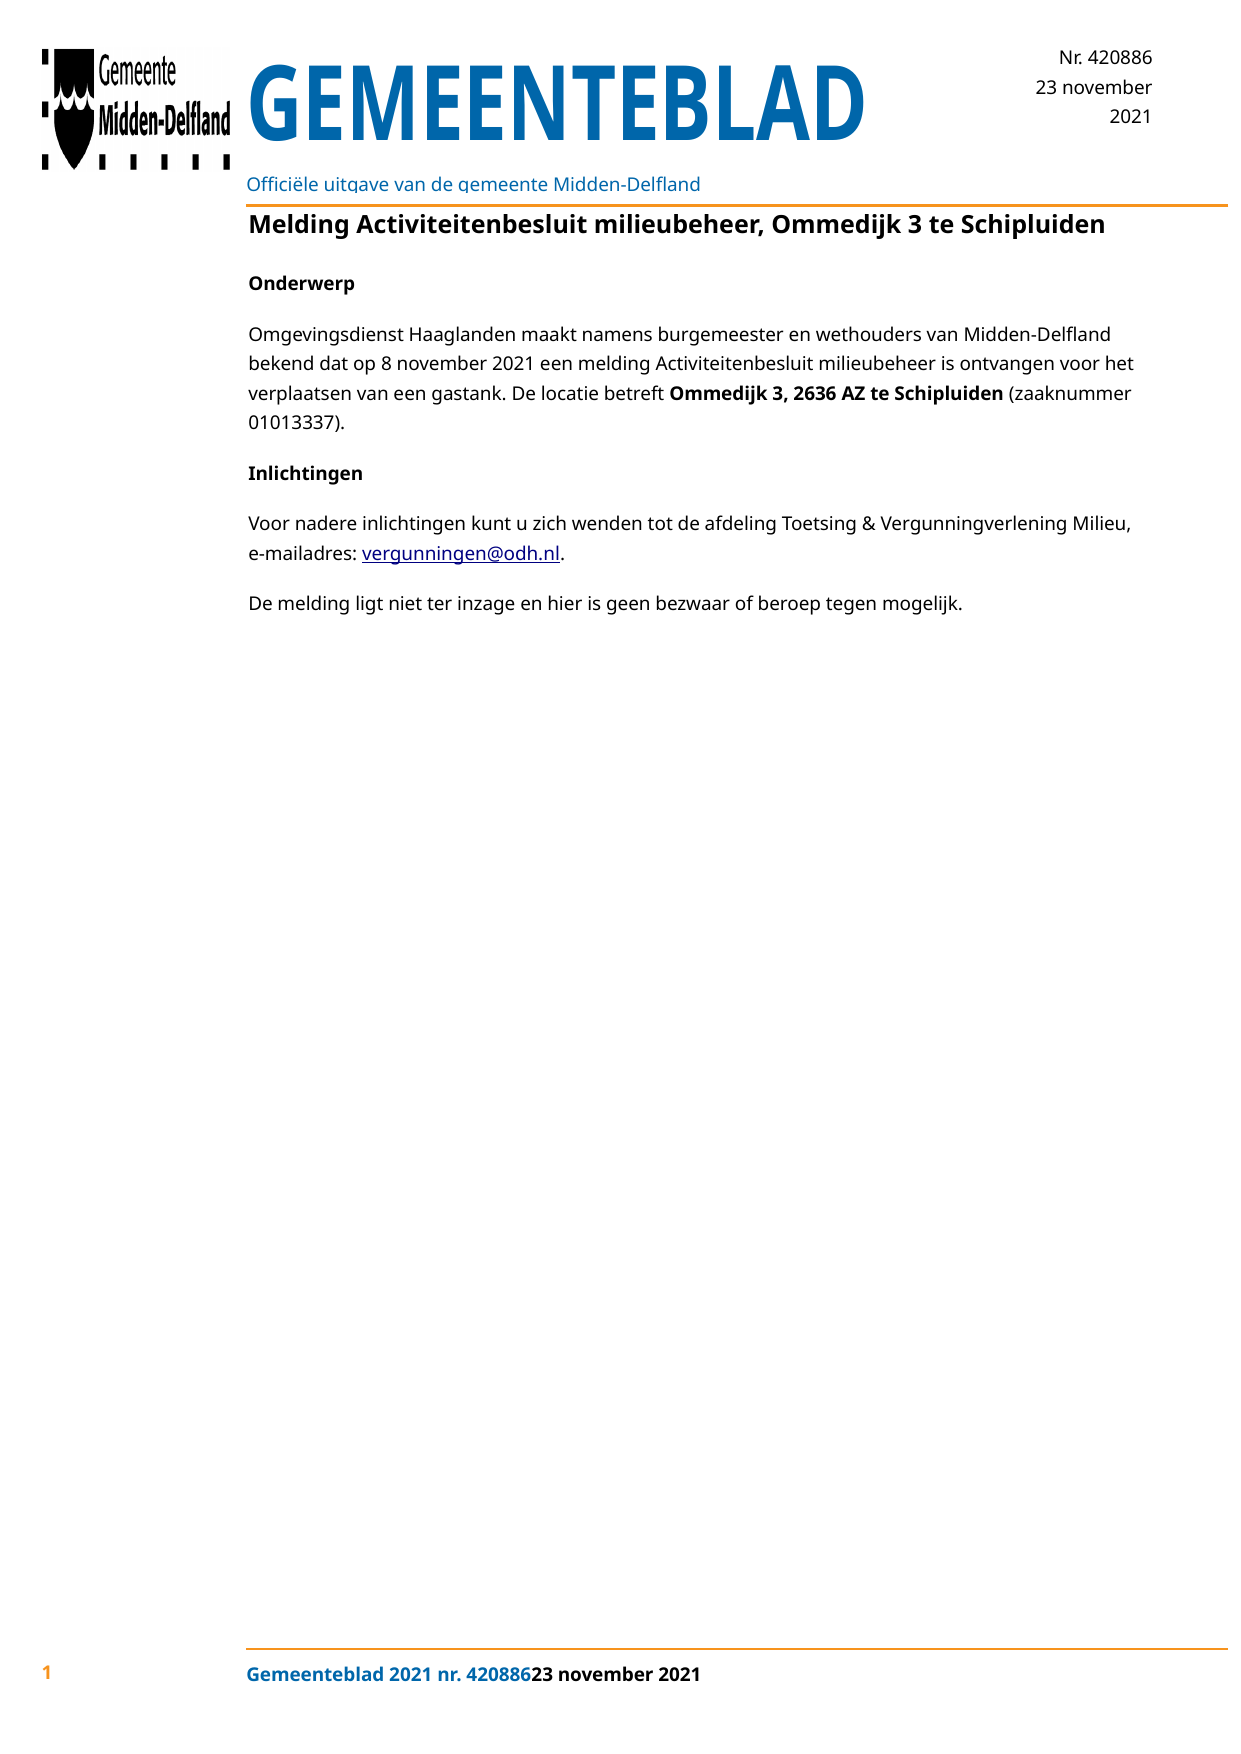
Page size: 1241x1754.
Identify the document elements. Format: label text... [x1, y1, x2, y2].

text Melding Activiteitenbesluit milieubeheer, Ommedijk 3 te Schipluiden [248, 207, 1152, 241]
text Voor nadere inlichtingen kunt u zich wenden tot de afdeling Toetsing & Vergunningverlening Milieu, e-mailadres: vergunningen@odh.nl. [248, 510, 1152, 566]
text De melding ligt niet ter inzage en hier is geen bezwaar of beroep tegen mogelijk. [248, 590, 1152, 616]
text Inlichtingen [248, 460, 1152, 486]
text Omgevingsdienst Haaglanden maakt namens burgemeester en wethouders van Midden-Delfland bekend dat op 8 november 2021 een melding Activiteitenbesluit milieubeheer is ontvangen voor het verplaatsen van een gastank. De locatie betreft Ommedijk 3, 2636 AZ te Schipluiden (zaaknummer 01013337). [248, 321, 1152, 435]
text Onderwerp [248, 270, 1152, 296]
picture [41, 47, 231, 172]
